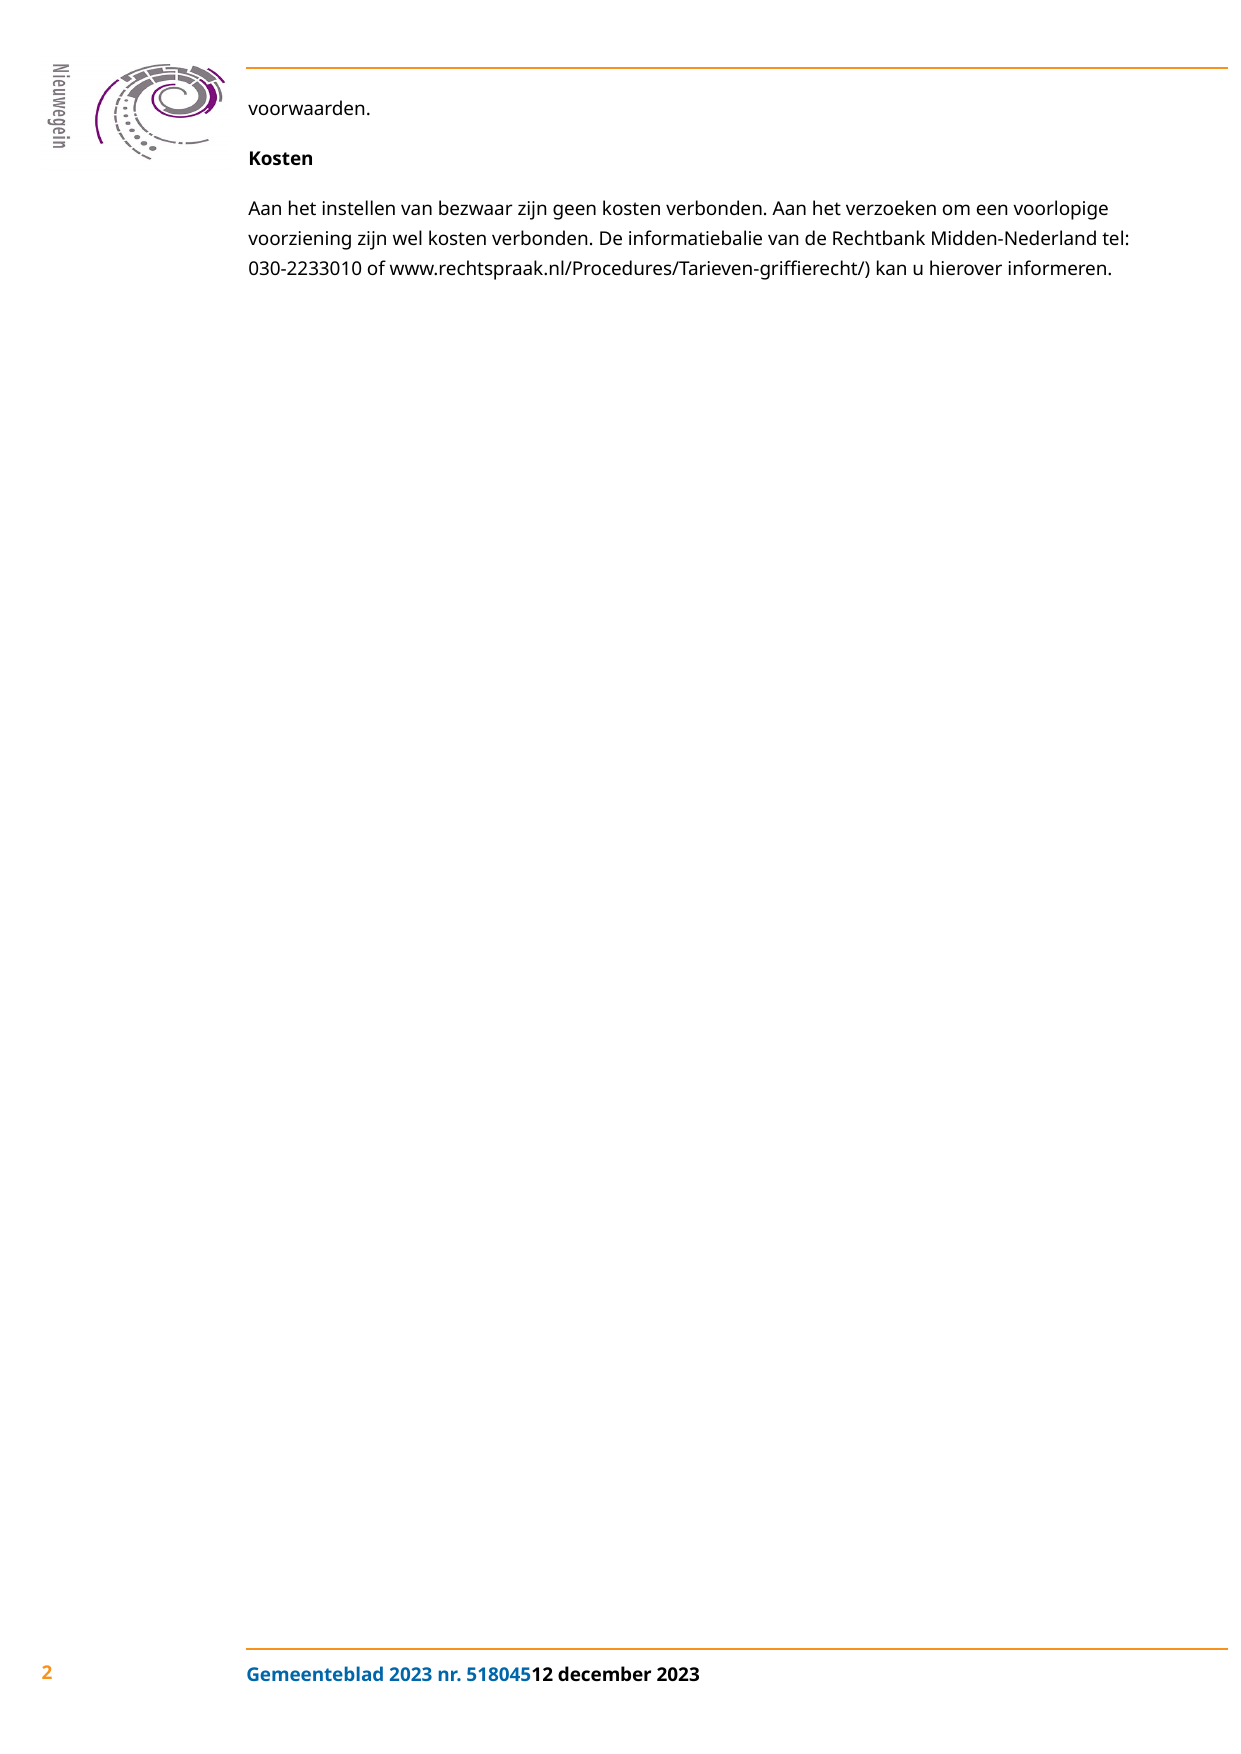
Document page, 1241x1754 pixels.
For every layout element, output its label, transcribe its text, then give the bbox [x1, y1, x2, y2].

text Kosten [248, 145, 1152, 171]
picture [41, 47, 231, 172]
text voorwaarden. [248, 95, 1152, 121]
text Aan het instellen van bezwaar zijn geen kosten verbonden. Aan het verzoeken om een voorlopige voorziening zijn wel kosten verbonden. De informatiebalie van de Rechtbank Midden-Nederland tel: 030-2233010 of www.rechtspraak.nl/Procedures/Tarieven-griffierecht/) kan u hierover informeren. [248, 196, 1152, 281]
